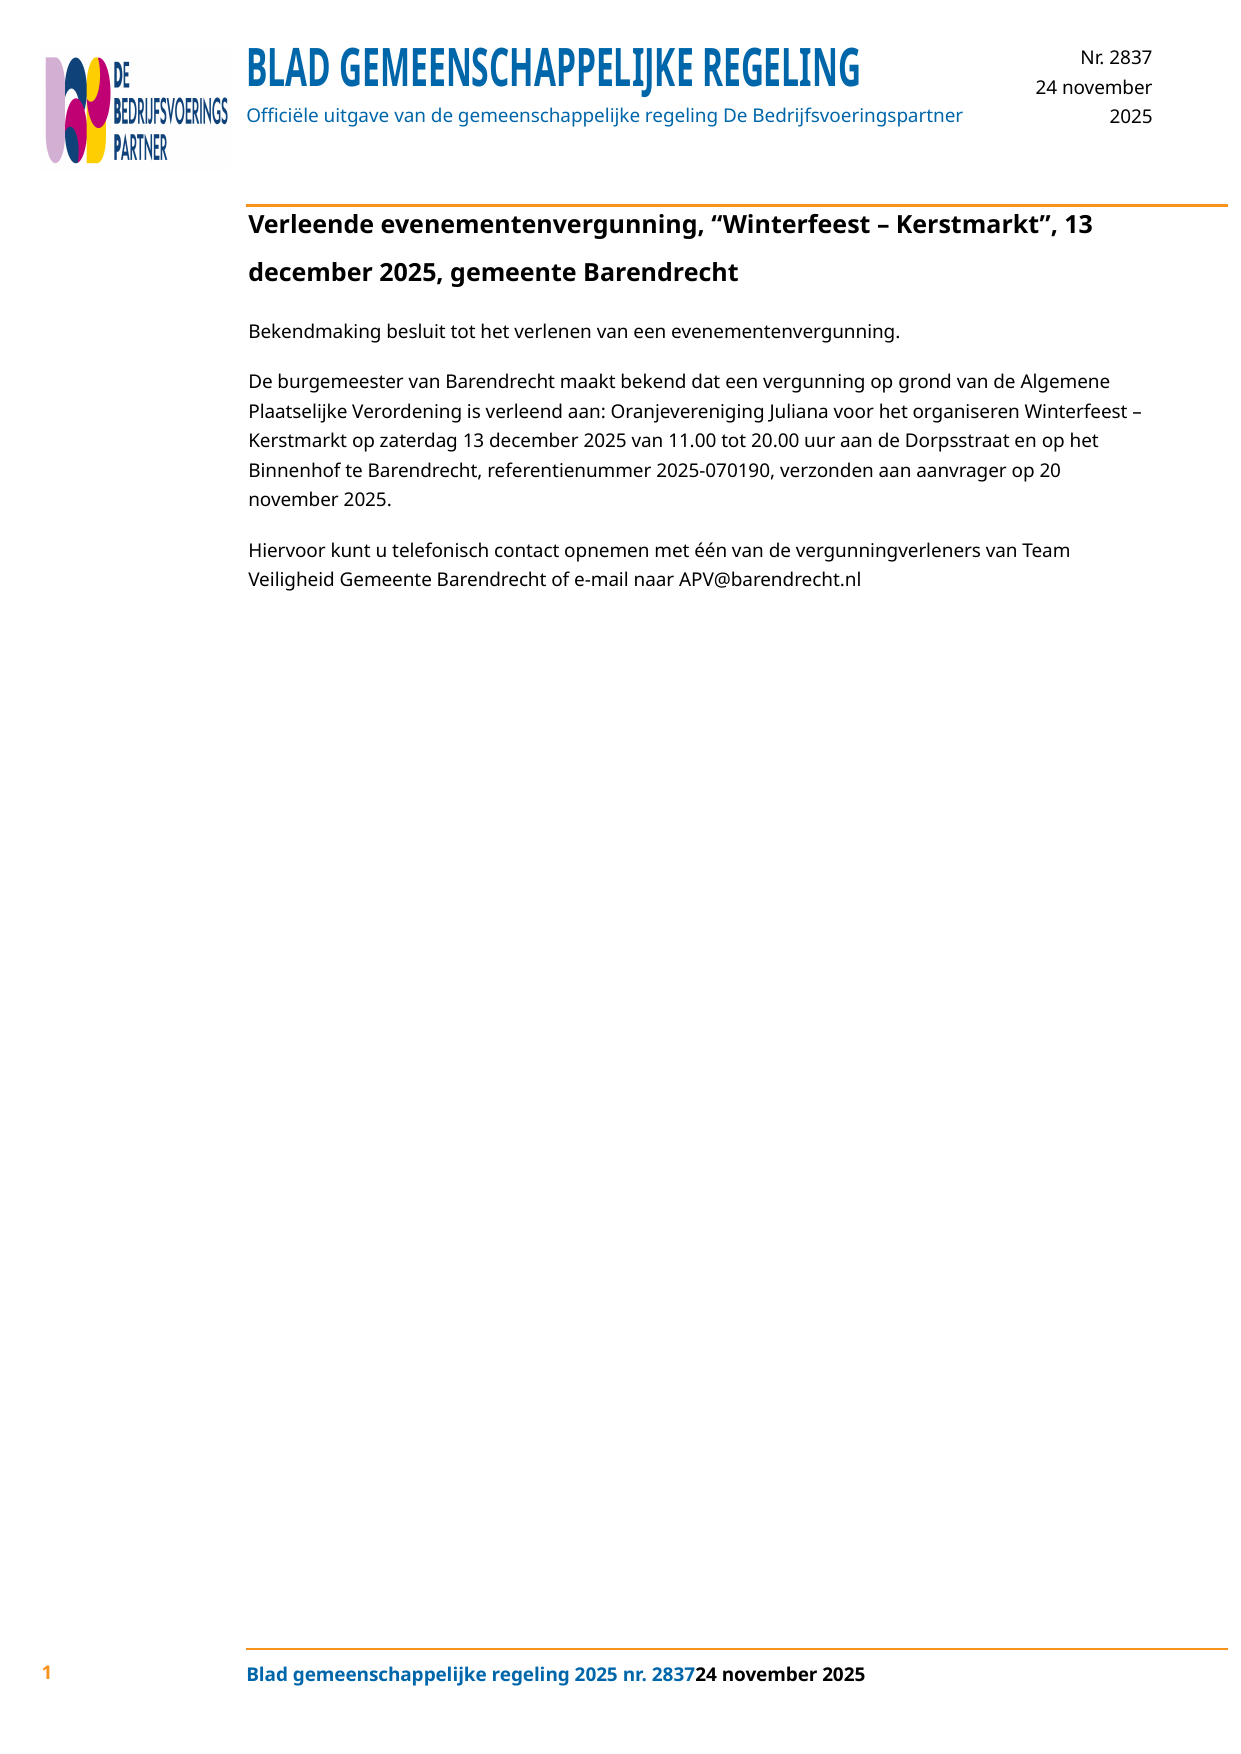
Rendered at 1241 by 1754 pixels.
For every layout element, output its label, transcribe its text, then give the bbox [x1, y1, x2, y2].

text Bekendmaking besluit tot het verlenen van een evenementenvergunning. [248, 318, 1152, 344]
text Hiervoor kunt u telefonisch contact opnemen met één van de vergunningverleners van Team Veiligheid Gemeente Barendrecht of e-mail naar APV@barendrecht.nl [248, 537, 1152, 592]
picture [41, 47, 231, 172]
text Verleende evenementenvergunning, “Winterfeest – Kerstmarkt”, 13 december 2025, gemeente Barendrecht [248, 207, 1152, 288]
text De burgemeester van Barendrecht maakt bekend dat een vergunning op grond van de Algemene Plaatselijke Verordening is verleend aan: Oranjevereniging Juliana voor het organiseren Winterfeest – Kerstmarkt op zaterdag 13 december 2025 van 11.00 tot 20.00 uur aan de Dorpsstraat en op het Binnenhof te Barendrecht, referentienummer 2025-070190, verzonden aan aanvrager op 20 november 2025. [248, 368, 1152, 512]
